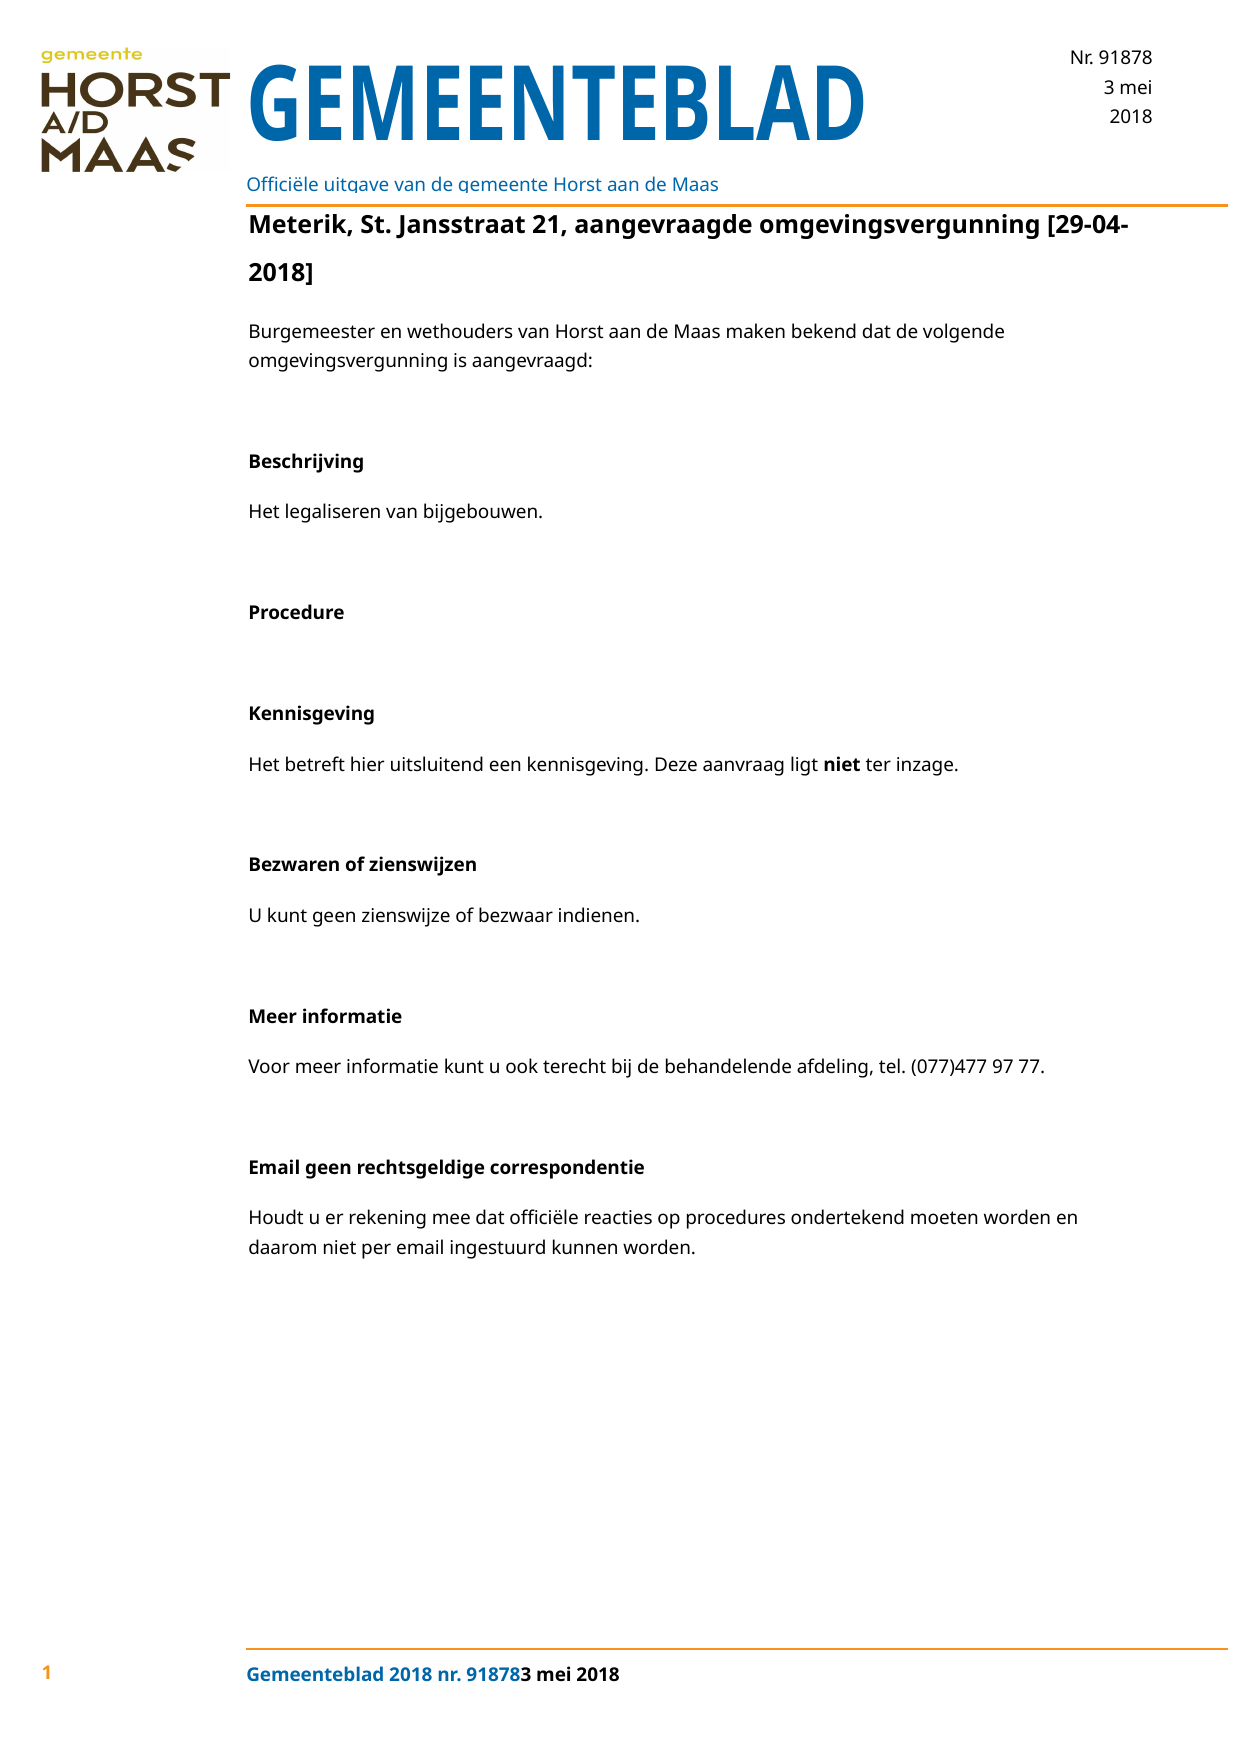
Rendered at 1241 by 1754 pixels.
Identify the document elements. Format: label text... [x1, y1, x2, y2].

text Burgemeester en wethouders van Horst aan de Maas maken bekend dat de volgende omgevingsvergunning is aangevraagd: [248, 318, 1152, 373]
picture [41, 47, 231, 172]
text Het legaliseren van bijgebouwen. [248, 499, 1152, 524]
text U kunt geen zienswijze of bezwaar indienen. [248, 902, 1152, 928]
text Email geen rechtsgeldige correspondentie [248, 1154, 1152, 1180]
text Voor meer informatie kunt u ook terecht bij de behandelende afdeling, tel. (077)477 97 77. [248, 1053, 1152, 1079]
text Beschrijving [248, 448, 1152, 474]
text Meer informatie [248, 1003, 1152, 1029]
text Kennisgeving [248, 700, 1152, 726]
text Houdt u er rekening mee dat officiële reacties op procedures ondertekend moeten worden en daarom niet per email ingestuurd kunnen worden. [248, 1204, 1152, 1260]
text Procedure [248, 599, 1152, 625]
text Meterik, St. Jansstraat 21, aangevraagde omgevingsvergunning [29-04-2018] [248, 207, 1152, 288]
text Bezwaren of zienswijzen [248, 852, 1152, 877]
text Het betreft hier uitsluitend een kennisgeving. Deze aanvraag ligt niet ter inzage. [248, 751, 1152, 777]
